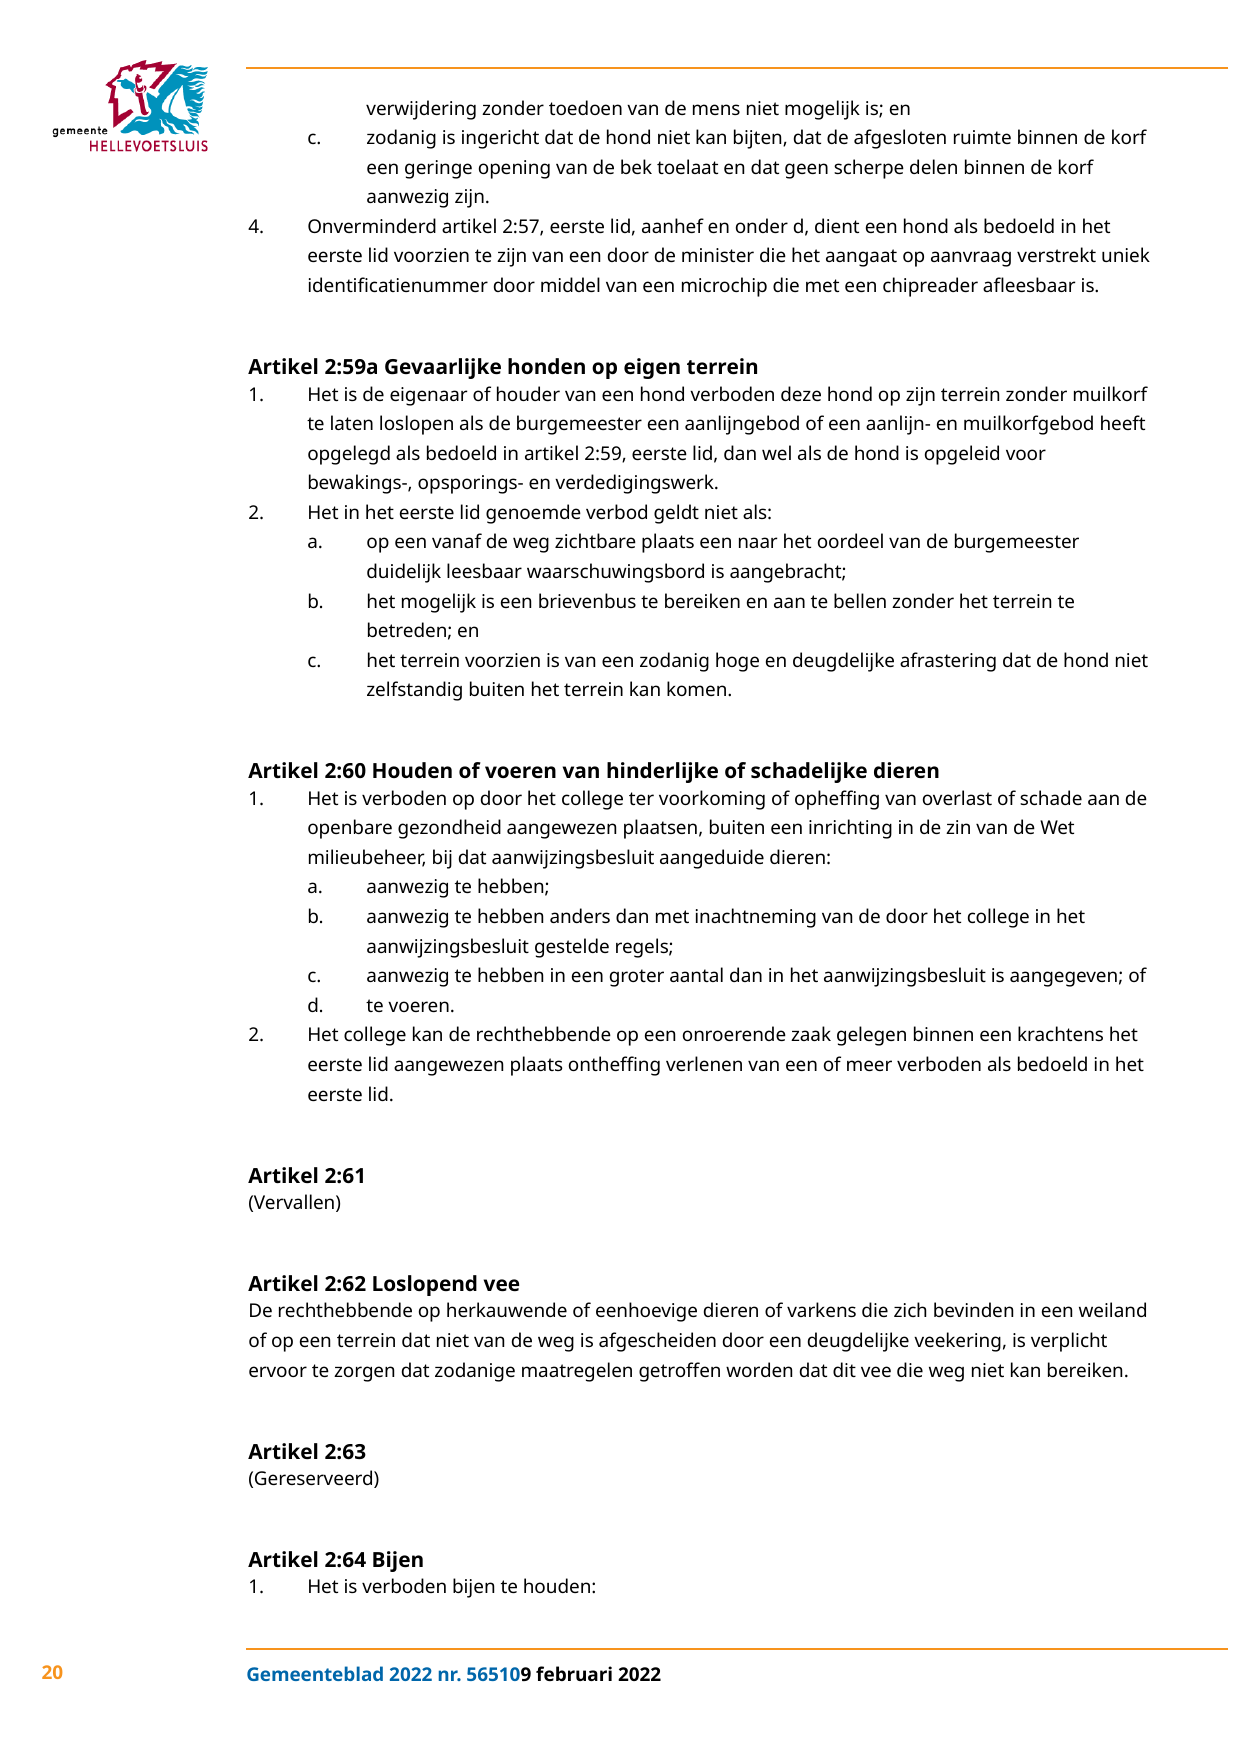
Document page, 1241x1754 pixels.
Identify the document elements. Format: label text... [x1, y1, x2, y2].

text Artikel 2:60 Houden of voeren van hinderlijke of schadelijke dieren [248, 757, 1152, 785]
list Het is verboden bijen te houden: [248, 1574, 1152, 1599]
list het mogelijk is een brievenbus te bereiken en aan te bellen zonder het terrein te betreden; en [307, 588, 1152, 643]
list Het is verboden op door het college ter voorkoming of opheffing van overlast of schade aan de openbare gezondheid aangewezen plaatsen, buiten een inrichting in de zin van de Wet milieubeheer, bij dat aanwijzingsbesluit aangeduide dieren: [248, 785, 1152, 870]
text Artikel 2:64 Bijen [248, 1545, 1152, 1574]
list het terrein voorzien is van een zodanig hoge en deugdelijke afrastering dat de hond niet zelfstandig buiten het terrein kan komen. [307, 647, 1152, 702]
text (Gereserveerd) [248, 1465, 1152, 1491]
text Artikel 2:62 Loslopend vee [248, 1269, 1152, 1298]
text Artikel 2:63 [248, 1437, 1152, 1465]
text De rechthebbende op herkauwende of eenhoevige dieren of varkens die zich bevinden in een weiland of op een terrein dat niet van de weg is afgescheiden door een deugdelijke veekering, is verplicht ervoor te zorgen dat zodanige maatregelen getroffen worden dat dit vee die weg niet kan bereiken. [248, 1298, 1152, 1383]
list op een vanaf de weg zichtbare plaats een naar het oordeel van de burgemeester duidelijk leesbaar waarschuwingsbord is aangebracht; [307, 529, 1152, 584]
list aanwezig te hebben anders dan met inachtneming van de door het college in het aanwijzingsbesluit gestelde regels; [307, 903, 1152, 959]
list aanwezig te hebben; [307, 874, 1152, 899]
list te voeren. [307, 992, 1152, 1018]
text (Vervallen) [248, 1189, 1152, 1215]
list Het is de eigenaar of houder van een hond verboden deze hond op zijn terrein zonder muilkorf te laten loslopen als de burgemeester een aanlijngebod of een aanlijn- en muilkorfgebod heeft opgelegd als bedoeld in artikel 2:59, eerste lid, dan wel als de hond is opgeleid voor bewakings-, opsporings- en verdedigingswerk. [248, 381, 1152, 495]
list Het college kan de rechthebbende op een onroerende zaak gelegen binnen een krachtens het eerste lid aangewezen plaats ontheffing verlenen van een of meer verboden als bedoeld in het eerste lid. [248, 1022, 1152, 1107]
list verwijdering zonder toedoen van de mens niet mogelijk is; en [307, 95, 1152, 121]
text Artikel 2:61 [248, 1161, 1152, 1189]
list zodanig is ingericht dat de hond niet kan bijten, dat de afgesloten ruimte binnen de korf een geringe opening van de bek toelaat en dat geen scherpe delen binnen de korf aanwezig zijn. [307, 124, 1152, 209]
list Onverminderd artikel 2:57, eerste lid, aanhef en onder d, dient een hond als bedoeld in het eerste lid voorzien te zijn van een door de minister die het aangaat op aanvraag verstrekt uniek identificatienummer door middel van een microchip die met een chipreader afleesbaar is. [248, 213, 1152, 298]
list Het in het eerste lid genoemde verbod geldt niet als: [248, 499, 1152, 525]
picture [41, 47, 231, 172]
text Artikel 2:59a Gevaarlijke honden op eigen terrein [248, 352, 1152, 381]
list aanwezig te hebben in een groter aantal dan in het aanwijzingsbesluit is aangegeven; of [307, 962, 1152, 988]
